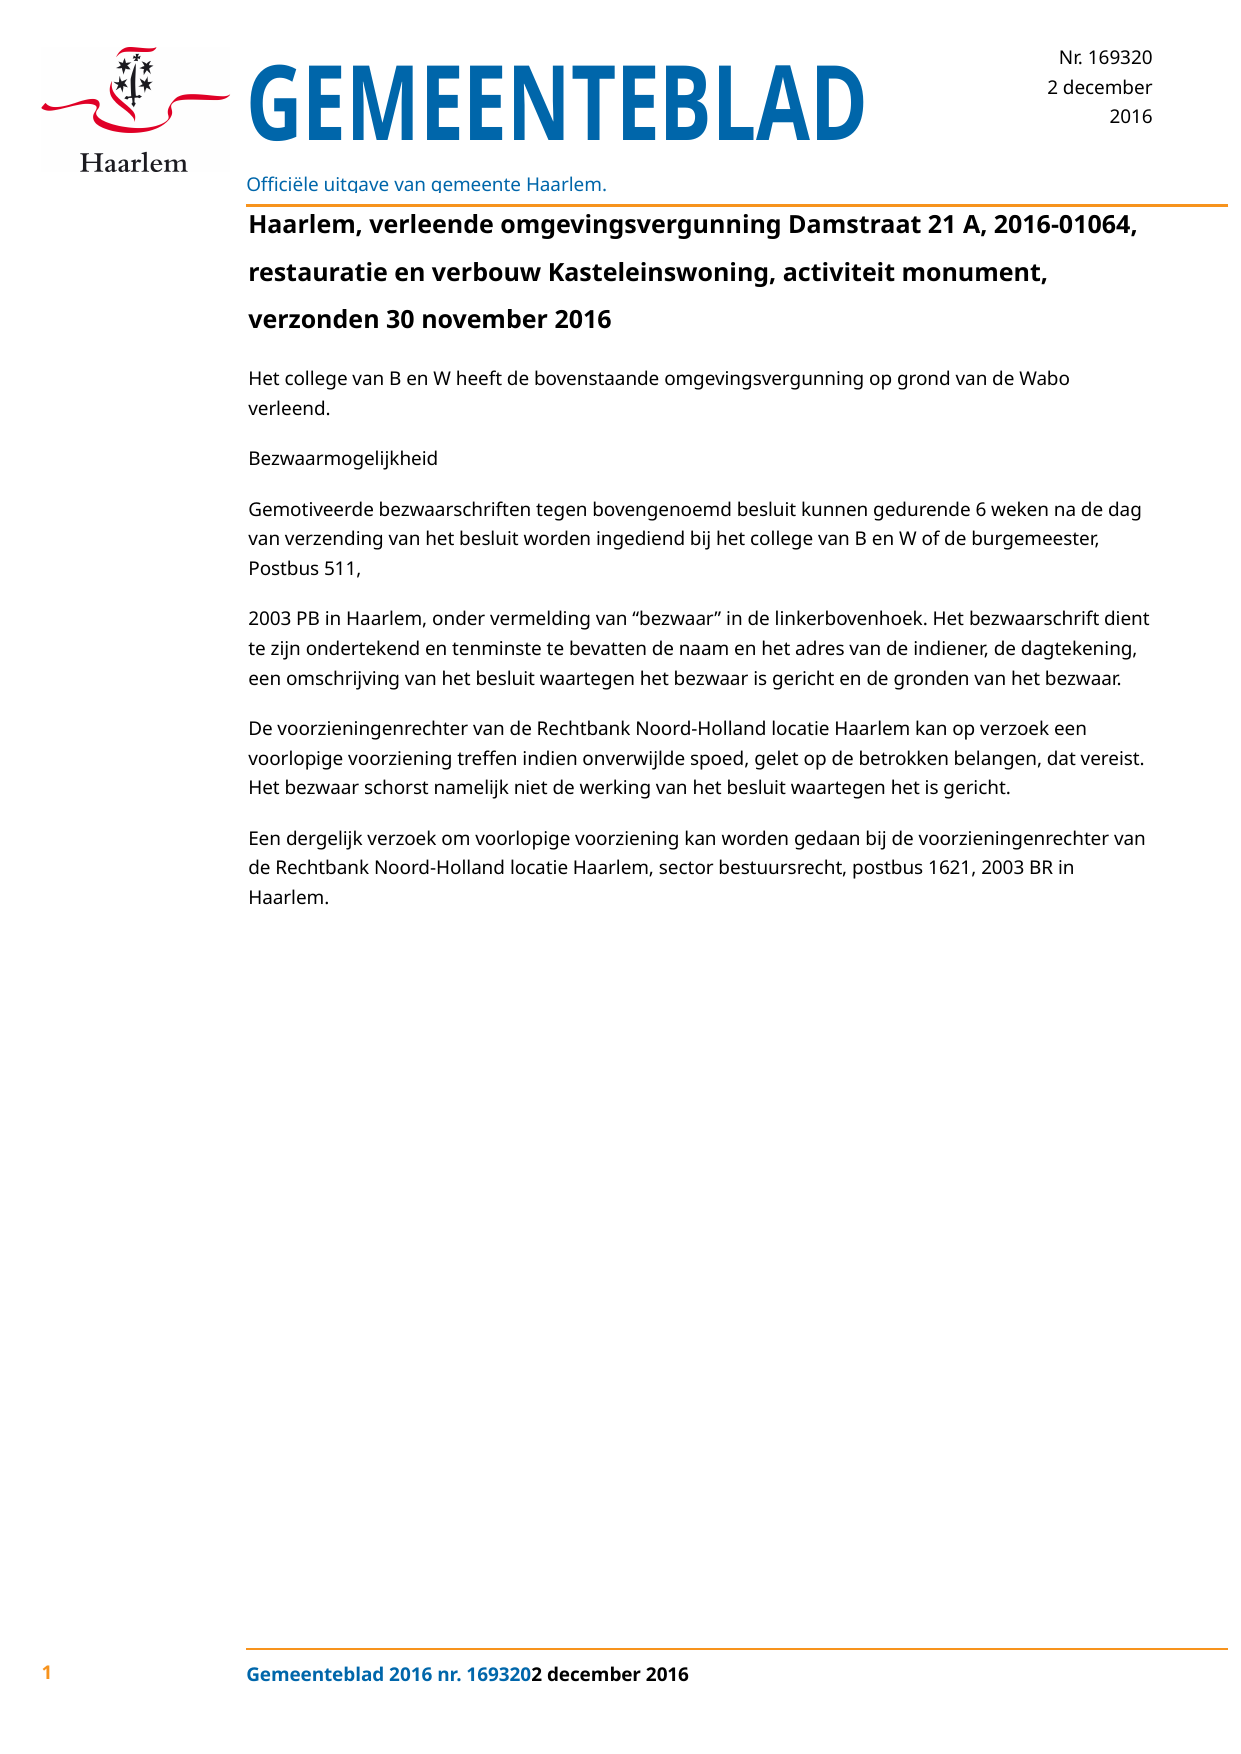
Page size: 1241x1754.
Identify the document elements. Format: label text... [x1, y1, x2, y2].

text Haarlem, verleende omgevingsvergunning Damstraat 21 A, 2016-01064, restauratie en verbouw Kasteleinswoning, activiteit monument, verzonden 30 november 2016 [248, 207, 1152, 336]
text Bezwaarmogelijkheid [248, 446, 1152, 471]
text Gemotiveerde bezwaarschriften tegen bovengenoemd besluit kunnen gedurende 6 weken na de dag van verzending van het besluit worden ingediend bij het college van B en W of de burgemeester, Postbus 511, [248, 496, 1152, 581]
text Een dergelijk verzoek om voorlopige voorziening kan worden gedaan bij de voorzieningenrechter van de Rechtbank Noord-Holland locatie Haarlem, sector bestuursrecht, postbus 1621, 2003 BR in Haarlem. [248, 825, 1152, 909]
text 2003 PB in Haarlem, onder vermelding van “bezwaar” in de linkerbovenhoek. Het bezwaarschrift dient te zijn ondertekend en tenminste te bevatten de naam en het adres van de indiener, de dagtekening, een omschrijving van het besluit waartegen het bezwaar is gericht en de gronden van het bezwaar. [248, 606, 1152, 690]
picture [41, 47, 231, 172]
text De voorzieningenrechter van de Rechtbank Noord-Holland locatie Haarlem kan op verzoek een voorlopige voorziening treffen indien onverwijlde spoed, gelet op de betrokken belangen, dat vereist. Het bezwaar schorst namelijk niet de werking van het besluit waartegen het is gericht. [248, 715, 1152, 800]
text Het college van B en W heeft de bovenstaande omgevingsvergunning op grond van de Wabo verleend. [248, 366, 1152, 421]
